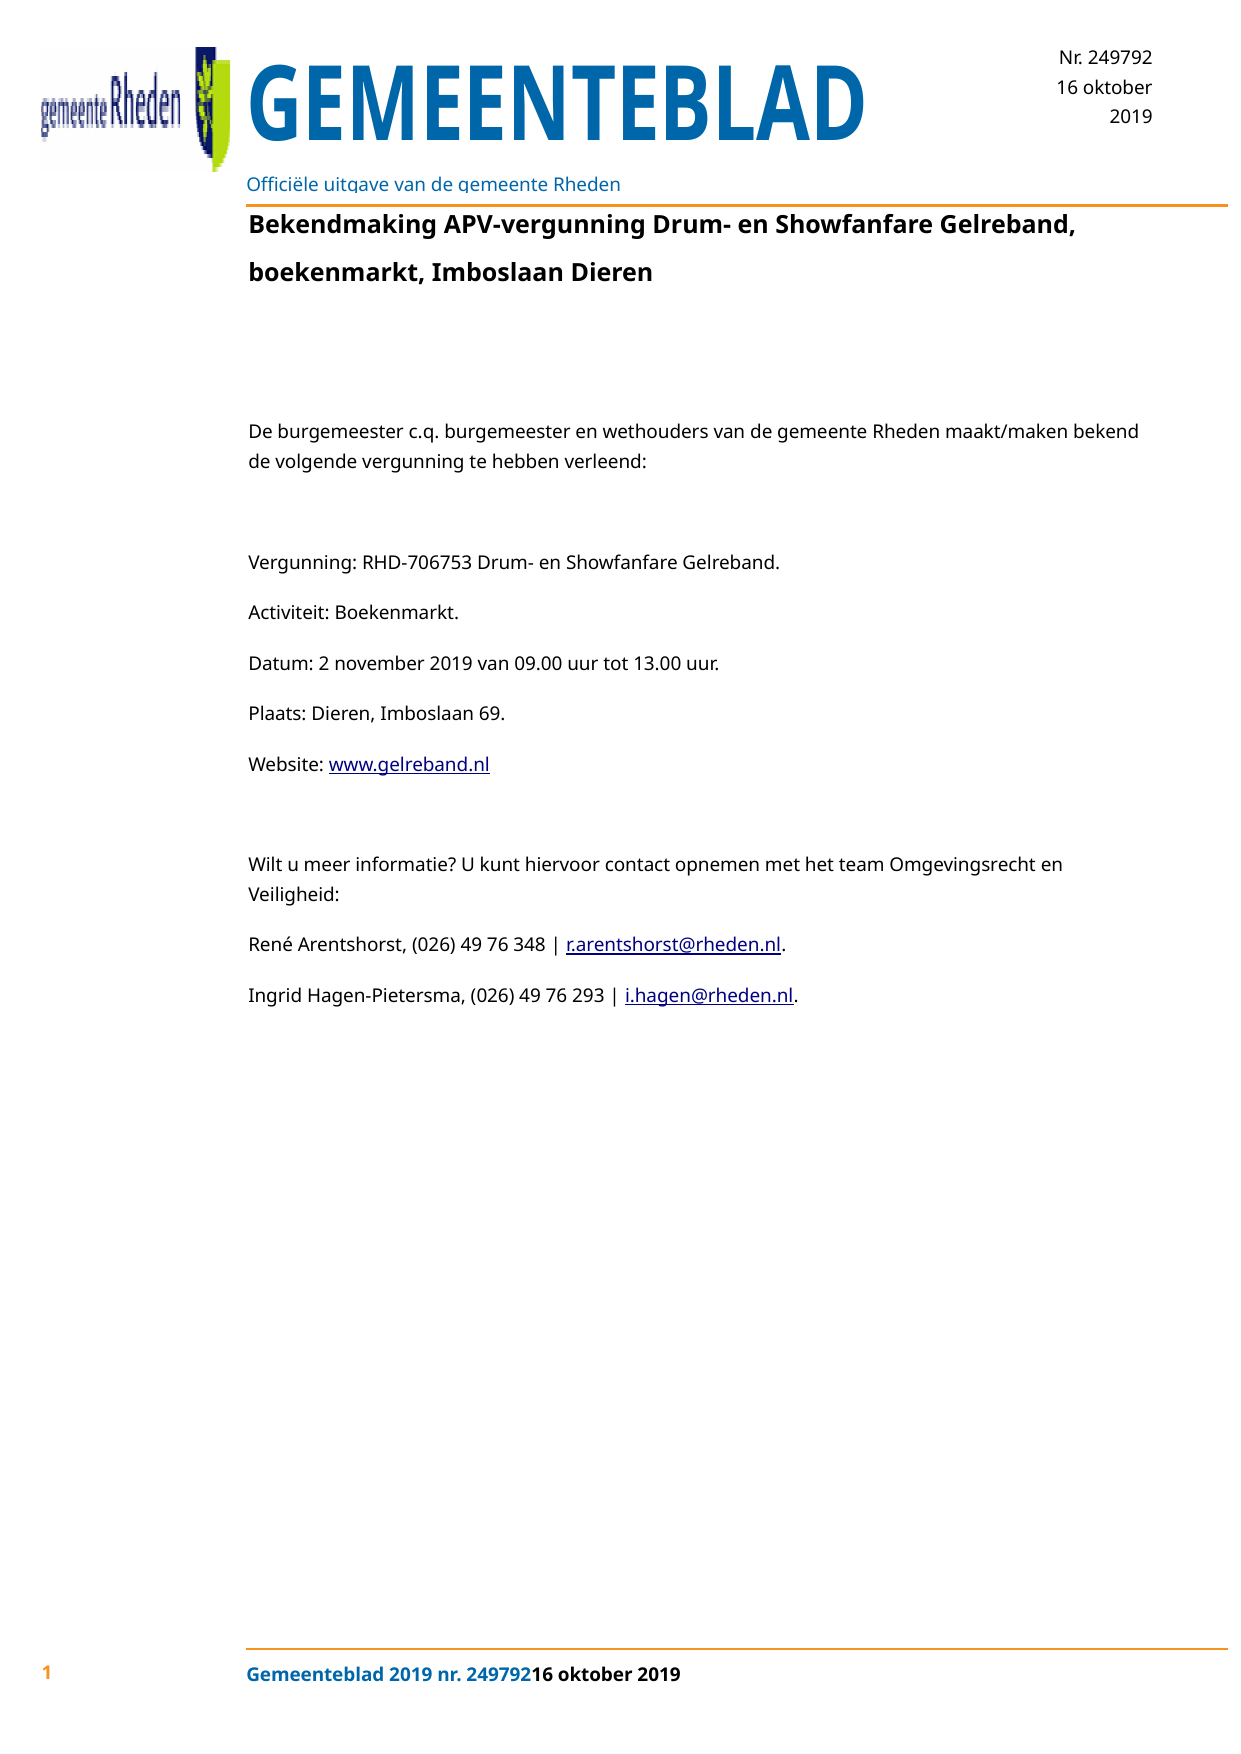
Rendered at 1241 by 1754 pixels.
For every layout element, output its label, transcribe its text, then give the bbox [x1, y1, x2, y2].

text René Arentshorst, (026) 49 76 348 | r.arentshorst@rheden.nl. [248, 932, 1152, 957]
text Bekendmaking APV-vergunning Drum- en Showfanfare Gelreband, boekenmarkt, Imboslaan Dieren [248, 207, 1152, 288]
text Plaats: Dieren, Imboslaan 69. [248, 700, 1152, 726]
text Activiteit: Boekenmarkt. [248, 599, 1152, 625]
text Datum: 2 november 2019 van 09.00 uur tot 13.00 uur. [248, 650, 1152, 676]
text Ingrid Hagen-Pietersma, (026) 49 76 293 | i.hagen@rheden.nl. [248, 982, 1152, 1008]
text Wilt u meer informatie? U kunt hiervoor contact opnemen met het team Omgevingsrecht en Veiligheid: [248, 852, 1152, 907]
picture [41, 47, 231, 172]
text Vergunning: RHD-706753 Drum- en Showfanfare Gelreband. [248, 549, 1152, 575]
text De burgemeester c.q. burgemeester en wethouders van de gemeente Rheden maakt/maken bekend de volgende vergunning te hebben verleend: [248, 419, 1152, 474]
text Website: www.gelreband.nl [248, 751, 1152, 777]
